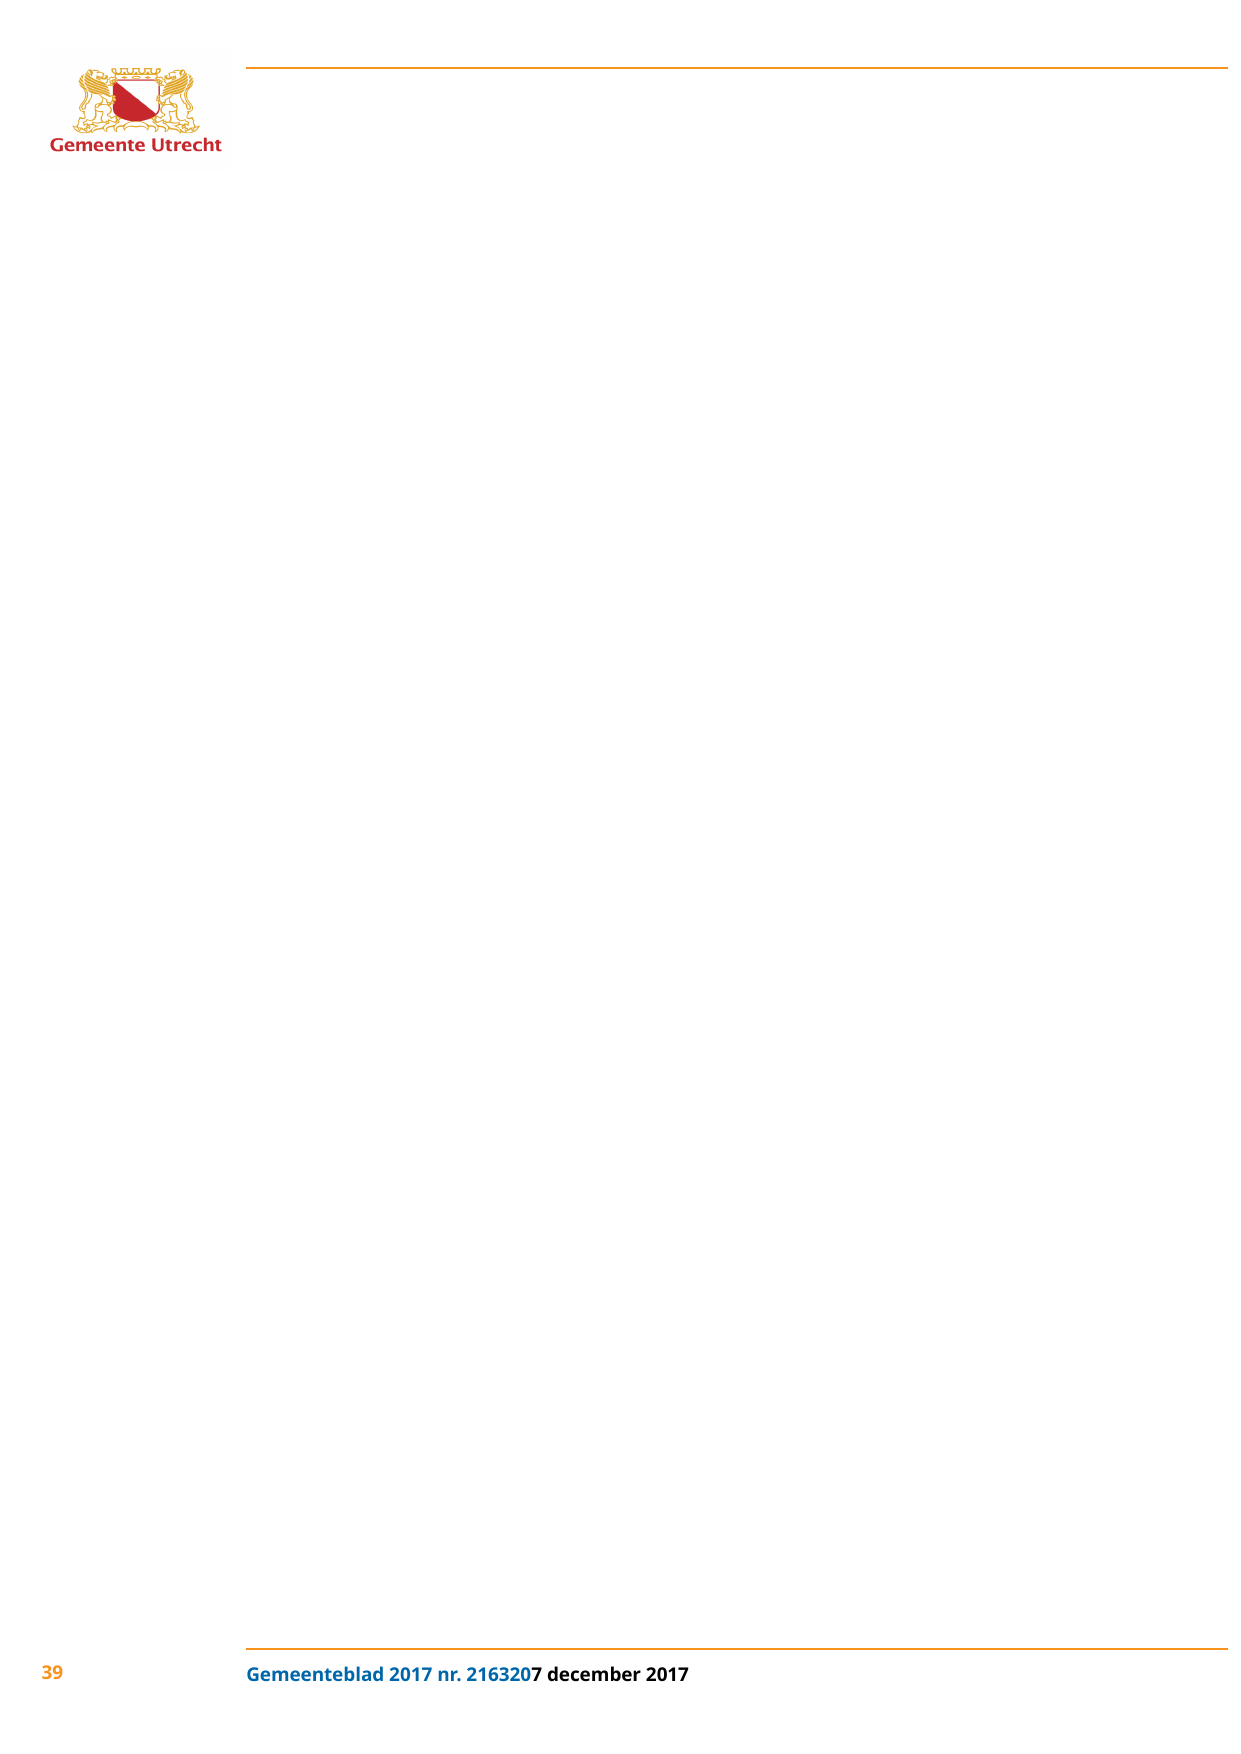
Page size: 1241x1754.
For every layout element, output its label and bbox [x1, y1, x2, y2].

picture [41, 47, 231, 172]
